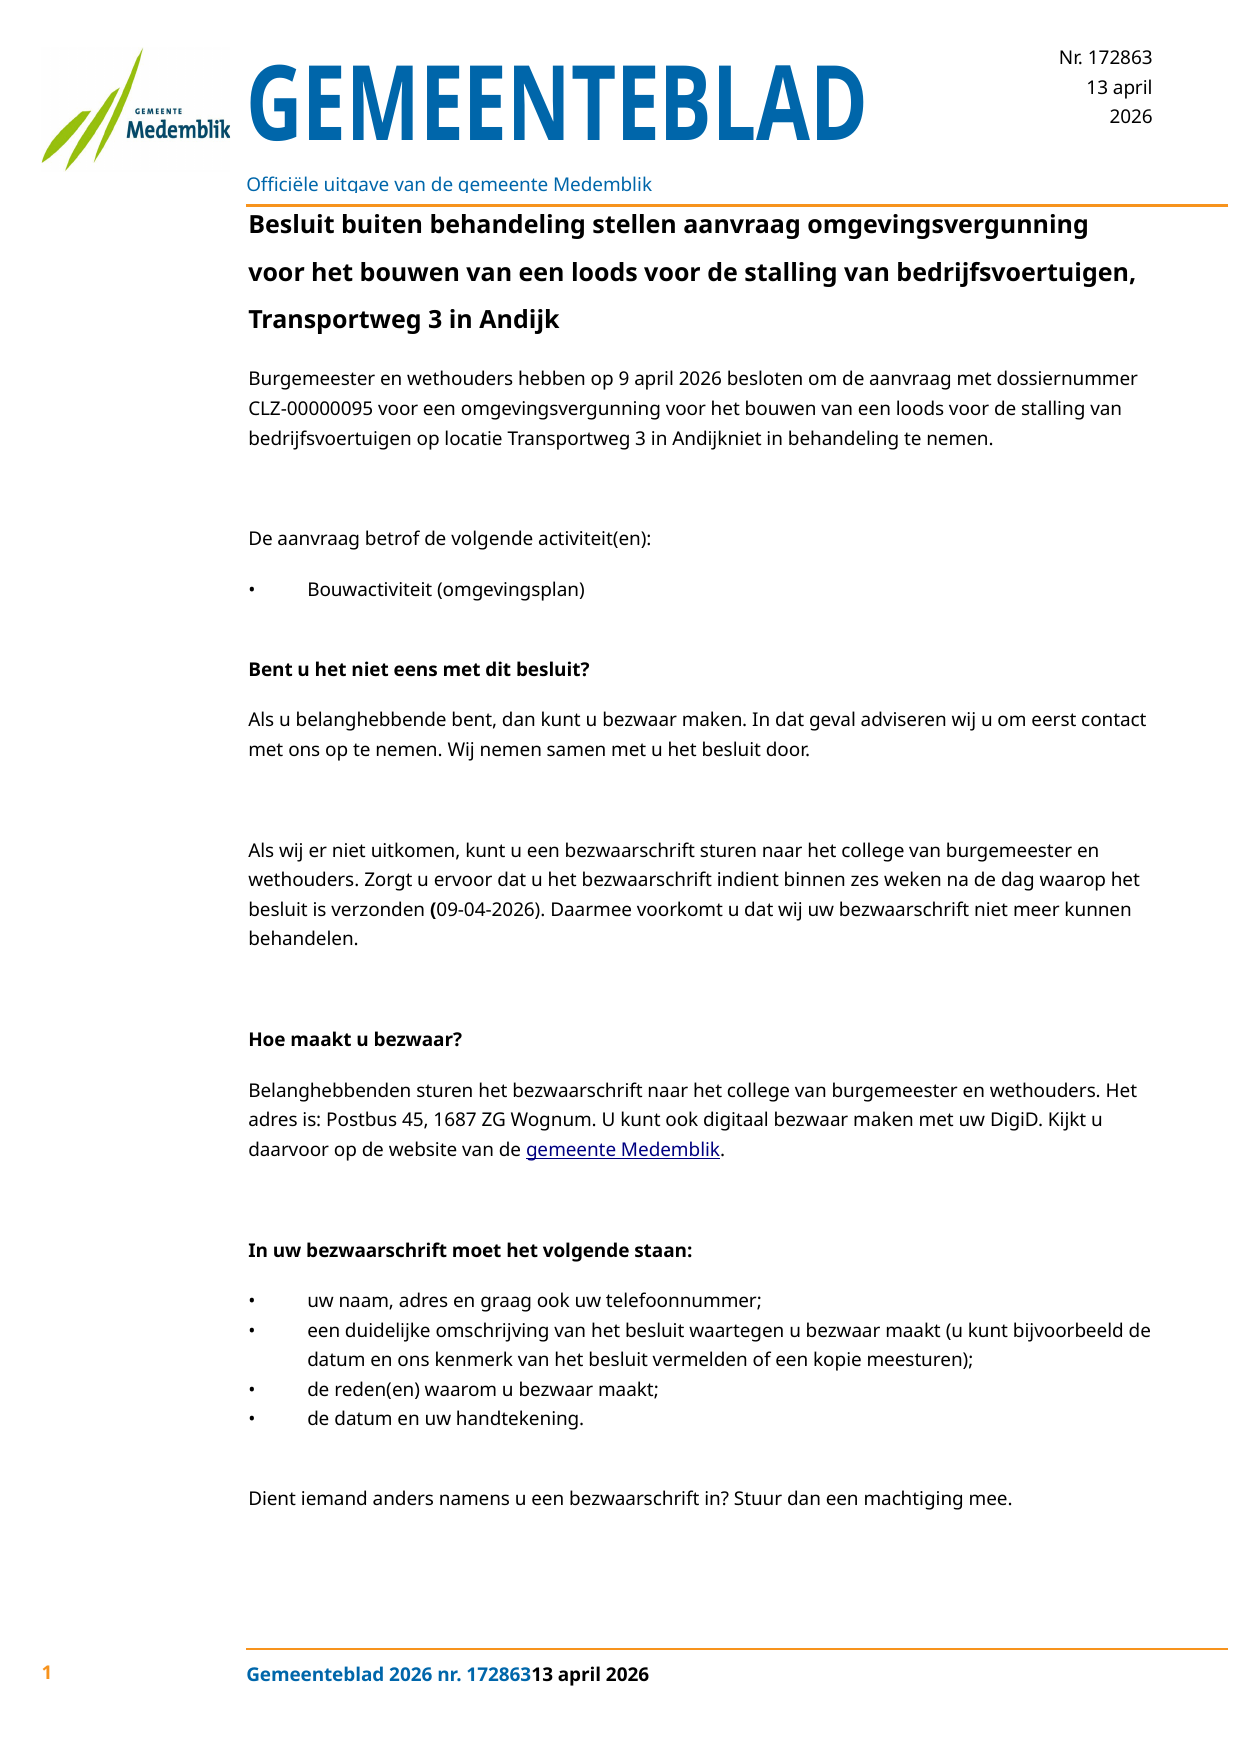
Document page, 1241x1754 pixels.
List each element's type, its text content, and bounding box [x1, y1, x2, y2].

text Dient iemand anders namens u een bezwaarschrift in? Stuur dan een machtiging mee. [248, 1486, 1152, 1511]
list uw naam, adres en graag ook uw telefoonnummer; [248, 1287, 1152, 1313]
text De aanvraag betrof de volgende activiteit(en): [248, 526, 1152, 551]
text Bent u het niet eens met dit besluit? [248, 656, 1152, 682]
text Als u belanghebbende bent, dan kunt u bezwaar maken. In dat geval adviseren wij u om eerst contact met ons op te nemen. Wij nemen samen met u het besluit door. [248, 706, 1152, 762]
list de reden(en) waarom u bezwaar maakt; [248, 1376, 1152, 1402]
text Besluit buiten behandeling stellen aanvraag omgevingsvergunning voor het bouwen van een loods voor de stalling van bedrijfsvoertuigen, Transportweg 3 in Andijk [248, 207, 1152, 336]
text Belanghebbenden sturen het bezwaarschrift naar het college van burgemeester en wethouders. Het adres is: Postbus 45, 1687 ZG Wognum. U kunt ook digitaal bezwaar maken met uw DigiD. Kijkt u daarvoor op de website van de gemeente Medemblik. [248, 1077, 1152, 1162]
text Burgemeester en wethouders hebben op 9 april 2026 besloten om de aanvraag met dossiernummer CLZ-00000095 voor een omgevingsvergunning voor het bouwen van een loods voor de stalling van bedrijfsvoertuigen op locatie Transportweg 3 in Andijkniet in behandeling te nemen. [248, 366, 1152, 450]
text Als wij er niet uitkomen, kunt u een bezwaarschrift sturen naar het college van burgemeester en wethouders. Zorgt u ervoor dat u het bezwaarschrift indient binnen zes weken na de dag waarop het besluit is verzonden (09-04-2026). Daarmee voorkomt u dat wij uw bezwaarschrift niet meer kunnen behandelen. [248, 837, 1152, 951]
picture [41, 47, 231, 172]
list een duidelijke omschrijving van het besluit waartegen u bezwaar maakt (u kunt bijvoorbeeld de datum en ons kenmerk van het besluit vermelden of een kopie meesturen); [248, 1317, 1152, 1372]
list Bouwactiviteit (omgevingsplan) [248, 576, 1152, 602]
text In uw bezwaarschrift moet het volgende staan: [248, 1237, 1152, 1262]
list de datum en uw handtekening. [248, 1406, 1152, 1431]
text Hoe maakt u bezwaar? [248, 1026, 1152, 1052]
